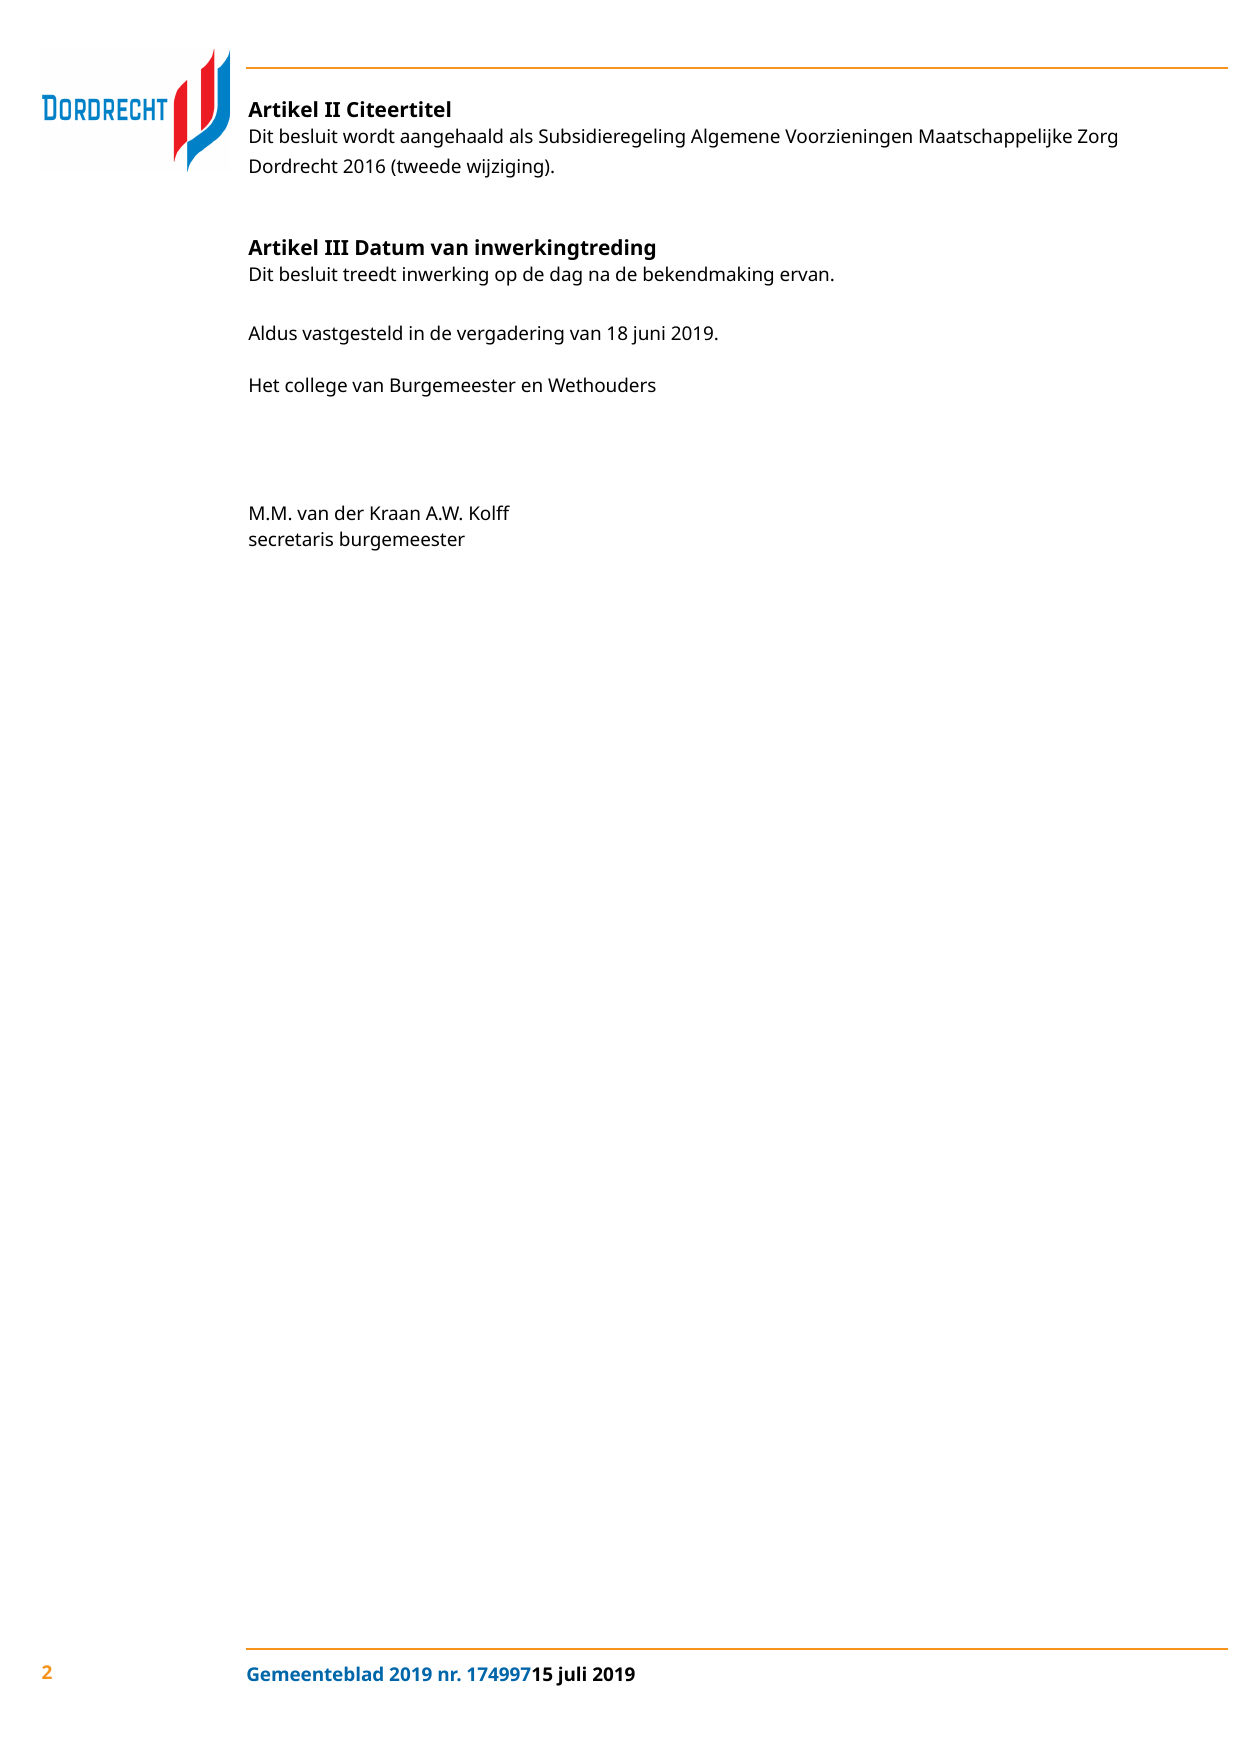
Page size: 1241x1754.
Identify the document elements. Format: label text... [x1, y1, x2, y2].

text Dit besluit wordt aangehaald als Subsidieregeling Algemene Voorzieningen Maatschappelijke Zorg Dordrecht 2016 (tweede wijziging). [248, 123, 1152, 178]
picture [41, 47, 231, 172]
text Dit besluit treedt inwerking op de dag na de bekendmaking ervan. [248, 261, 1152, 287]
text Aldus vastgesteld in de vergadering van 18 juni 2019. [248, 320, 1152, 346]
text M.M. van der Kraan A.W. Kolff [248, 501, 1152, 526]
text Het college van Burgemeester en Wethouders [248, 372, 1152, 398]
text Artikel III Datum van inwerkingtreding [248, 233, 1152, 261]
text secretaris burgemeester [248, 526, 1152, 552]
text Artikel II Citeertitel [248, 95, 1152, 123]
